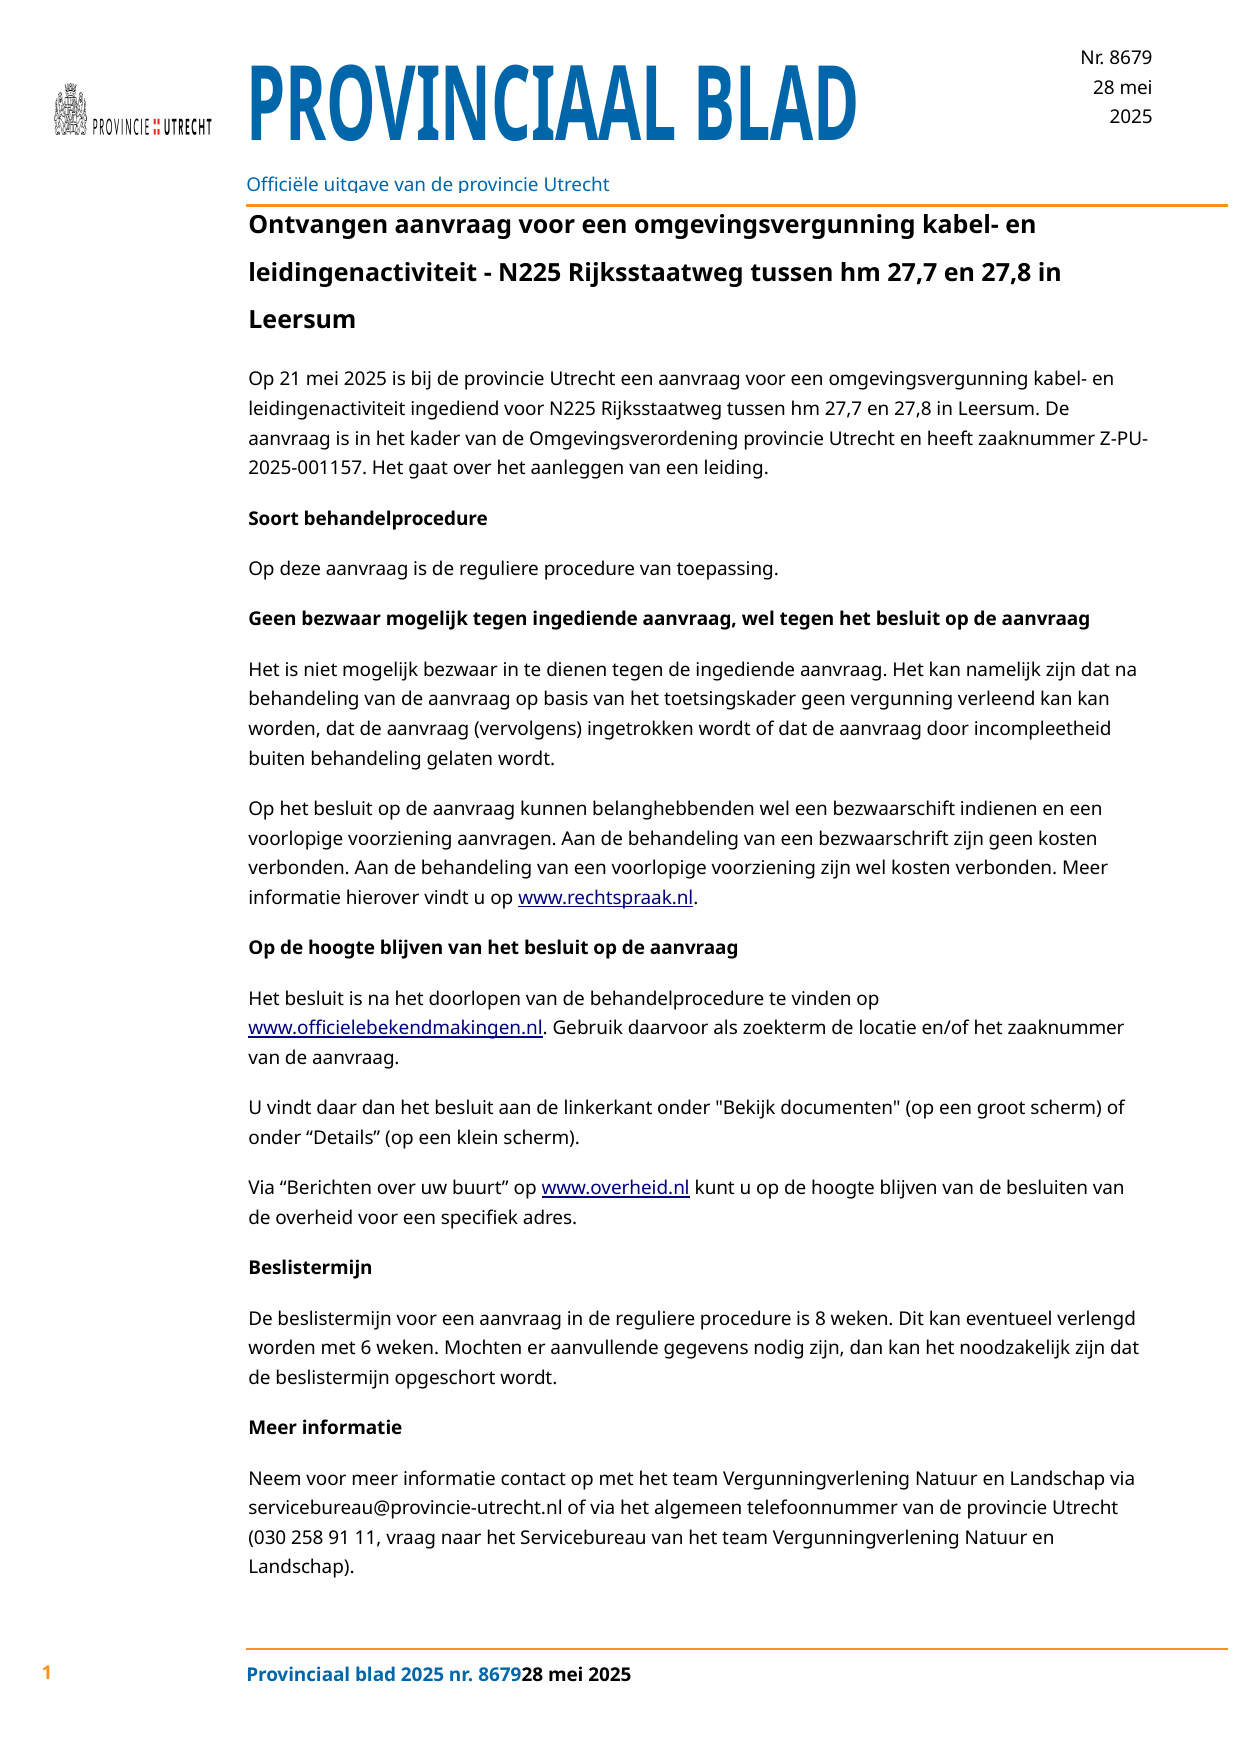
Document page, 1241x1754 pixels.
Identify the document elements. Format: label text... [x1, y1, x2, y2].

text De beslistermijn voor een aanvraag in de reguliere procedure is 8 weken. Dit kan eventueel verlengd worden met 6 weken. Mochten er aanvullende gegevens nodig zijn, dan kan het noodzakelijk zijn dat de beslistermijn opgeschort wordt. [248, 1305, 1152, 1389]
text U vindt daar dan het besluit aan de linkerkant onder "Bekijk documenten" (op een groot scherm) of onder “Details” (op een klein scherm). [248, 1094, 1152, 1149]
text Beslistermijn [248, 1254, 1152, 1280]
text Op de hoogte blijven van het besluit op de aanvraag [248, 934, 1152, 960]
text Geen bezwaar mogelijk tegen ingediende aanvraag, wel tegen het besluit op de aanvraag [248, 606, 1152, 631]
text Op deze aanvraag is de reguliere procedure van toepassing. [248, 555, 1152, 581]
text Het is niet mogelijk bezwaar in te dienen tegen de ingediende aanvraag. Het kan namelijk zijn dat na behandeling van de aanvraag op basis van het toetsingskader geen vergunning verleend kan kan worden, dat de aanvraag (vervolgens) ingetrokken wordt of dat de aanvraag door incompleetheid buiten behandeling gelaten wordt. [248, 656, 1152, 770]
text Ontvangen aanvraag voor een omgevingsvergunning kabel- en leidingenactiviteit - N225 Rijksstaatweg tussen hm 27,7 en 27,8 in Leersum [248, 207, 1152, 336]
picture [41, 47, 231, 172]
text Het besluit is na het doorlopen van de behandelprocedure te vinden op www.officielebekendmakingen.nl. Gebruik daarvoor als zoekterm de locatie en/of het zaaknummer van de aanvraag. [248, 985, 1152, 1069]
text Op het besluit op de aanvraag kunnen belanghebbenden wel een bezwaarschift indienen en een voorlopige voorziening aanvragen. Aan de behandeling van een bezwaarschrift zijn geen kosten verbonden. Aan de behandeling van een voorlopige voorziening zijn wel kosten verbonden. Meer informatie hierover vindt u op www.rechtspraak.nl. [248, 795, 1152, 909]
text Via “Berichten over uw buurt” op www.overheid.nl kunt u op de hoogte blijven van de besluiten van de overheid voor een specifiek adres. [248, 1174, 1152, 1229]
text Meer informatie [248, 1414, 1152, 1440]
text Op 21 mei 2025 is bij de provincie Utrecht een aanvraag voor een omgevingsvergunning kabel- en leidingenactiviteit ingediend voor N225 Rijksstaatweg tussen hm 27,7 en 27,8 in Leersum. De aanvraag is in het kader van de Omgevingsverordening provincie Utrecht en heeft zaaknummer Z-PU-2025-001157. Het gaat over het aanleggen van een leiding. [248, 366, 1152, 480]
text Soort behandelprocedure [248, 505, 1152, 530]
text Neem voor meer informatie contact op met het team Vergunningverlening Natuur en Landschap via servicebureau@provincie-utrecht.nl of via het algemeen telefoonnummer van de provincie Utrecht (030 258 91 11, vraag naar het Servicebureau van het team Vergunningverlening Natuur en Landschap). [248, 1465, 1152, 1579]
